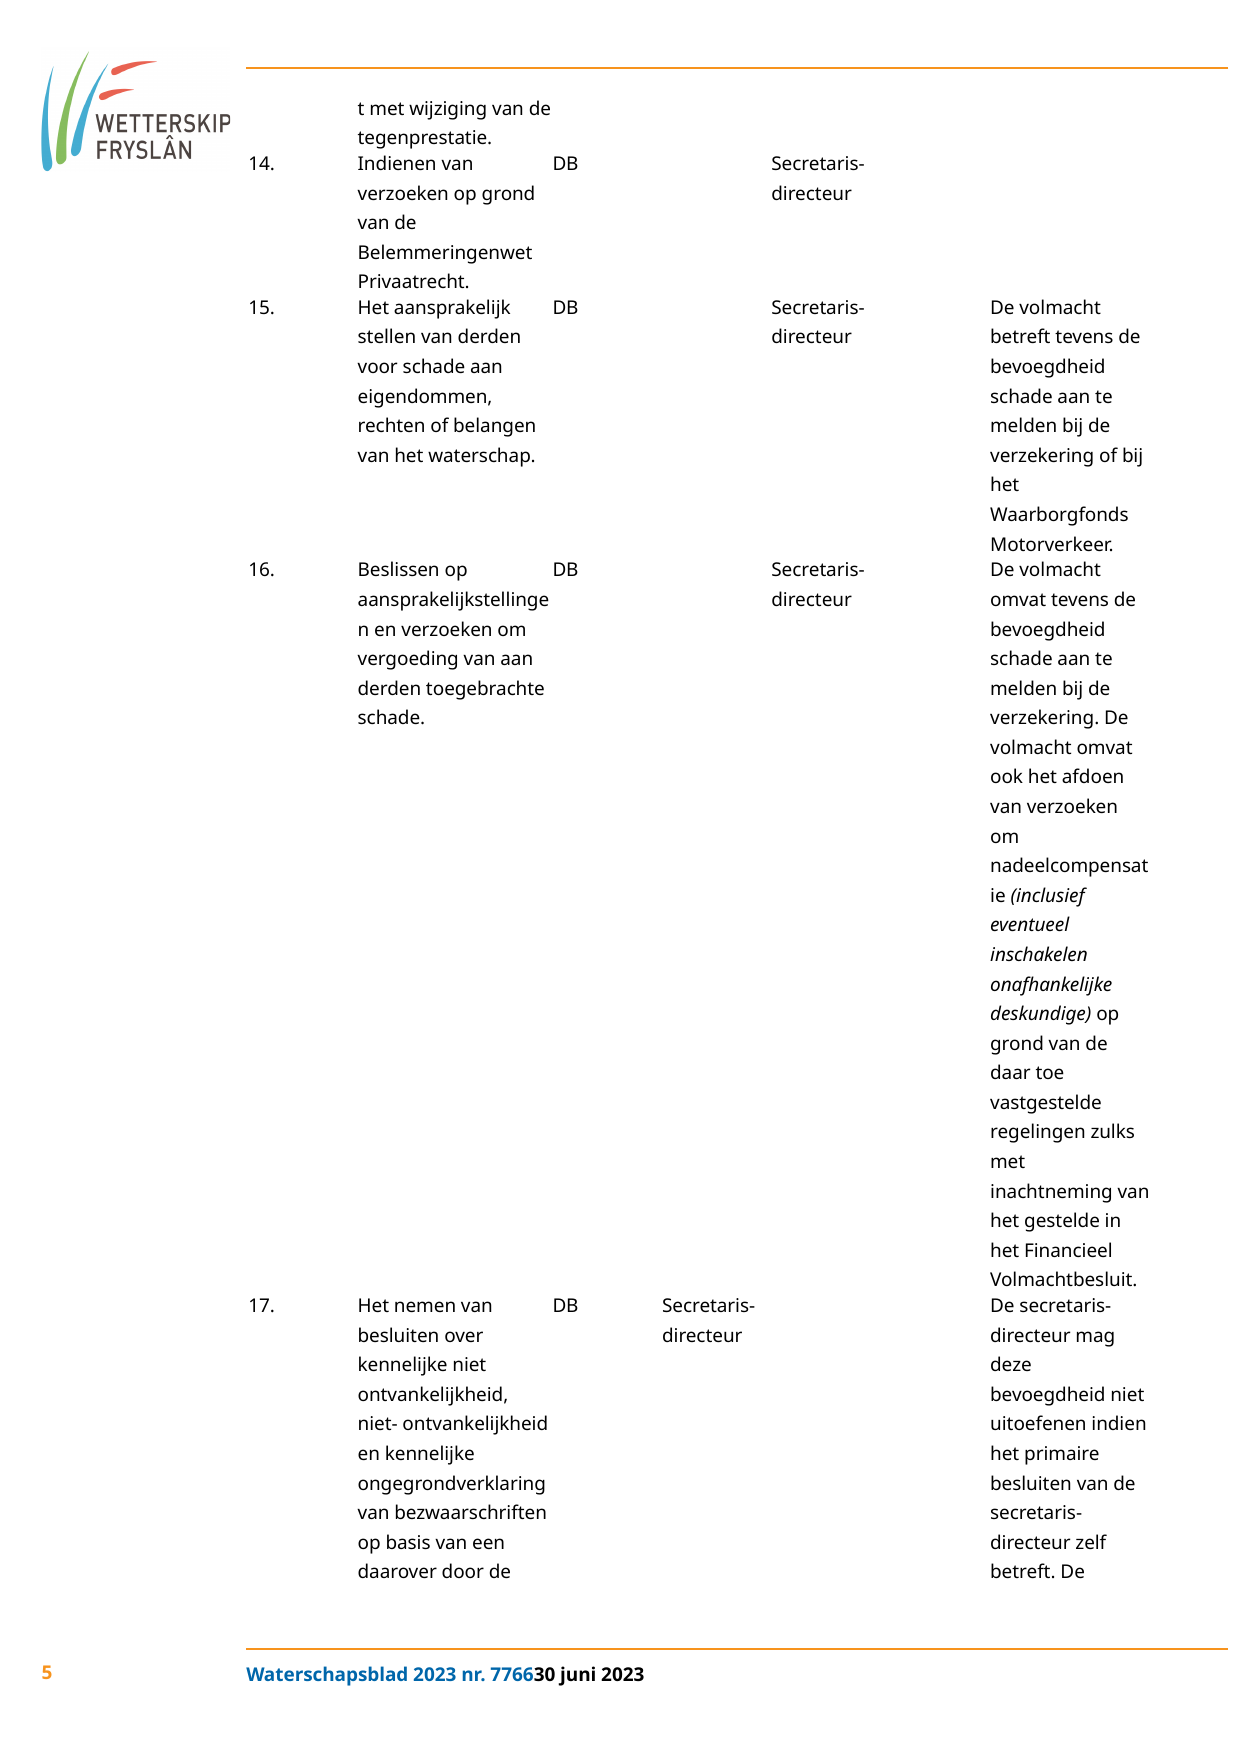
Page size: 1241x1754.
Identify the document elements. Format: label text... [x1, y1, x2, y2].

table_cell [662, 95, 771, 150]
table_cell [662, 557, 771, 1292]
table_cell Secretaris-directeur [771, 294, 881, 557]
table_cell DB [552, 294, 662, 557]
picture [41, 47, 231, 172]
table_cell Het aansprakelijk stellen van derden voor schade aan eigendommen, rechten of belangen van het waterschap. [358, 294, 552, 557]
table_cell 14. [248, 150, 357, 294]
table_cell 17. [248, 1292, 357, 1584]
table_cell Het nemen van besluiten over kennelijke niet ontvankelijkheid, niet- ontvankelijkheid en kennelijke ongegrondverklaring van bezwaarschriften op basis van een daarover door de [358, 1292, 552, 1584]
table_cell DB [552, 1292, 662, 1584]
table_cell [248, 95, 357, 150]
table_cell Secretaris-directeur [662, 1292, 771, 1584]
table_cell [881, 1292, 990, 1584]
table_cell Beslissen op aansprakelijkstellingen en verzoeken om vergoeding van aan derden toegebrachte schade. [358, 557, 552, 1292]
table_cell [990, 95, 1152, 150]
table_cell DB [552, 150, 662, 294]
table_cell [771, 95, 881, 150]
table_cell De secretaris-directeur mag deze bevoegdheid niet uitoefenen indien het primaire besluiten van de secretaris-directeur zelf betreft. De [990, 1292, 1152, 1584]
table_cell [881, 294, 990, 557]
table_cell [552, 95, 662, 150]
table_cell 15. [248, 294, 357, 557]
table_cell Secretaris-directeur [771, 557, 881, 1292]
table_cell [662, 294, 771, 557]
table_cell De volmacht omvat tevens de bevoegdheid schade aan te melden bij de verzekering. De volmacht omvat ook het afdoen van verzoeken om nadeelcompensatie (inclusief eventueel inschakelen onafhankelijke deskundige) op grond van de daar toe vastgestelde regelingen zulks met inachtneming van het gestelde in het Financieel Volmachtbesluit. [990, 557, 1152, 1292]
table_cell Secretaris- directeur [771, 150, 881, 294]
table_cell 16. [248, 557, 357, 1292]
table_cell [881, 557, 990, 1292]
table_cell DB [552, 557, 662, 1292]
table_cell [771, 1292, 881, 1584]
table_cell [990, 150, 1152, 294]
table_cell De volmacht betreft tevens de bevoegdheid schade aan te melden bij de verzekering of bij het Waarborgfonds Motorverkeer. [990, 294, 1152, 557]
table_cell [881, 150, 990, 294]
table_cell [662, 150, 771, 294]
table_cell t met wijziging van de tegenprestatie. [358, 95, 552, 150]
table_cell Indienen van verzoeken op grond van de Belemmeringenwet Privaatrecht. [358, 150, 552, 294]
table_cell [881, 95, 990, 150]
